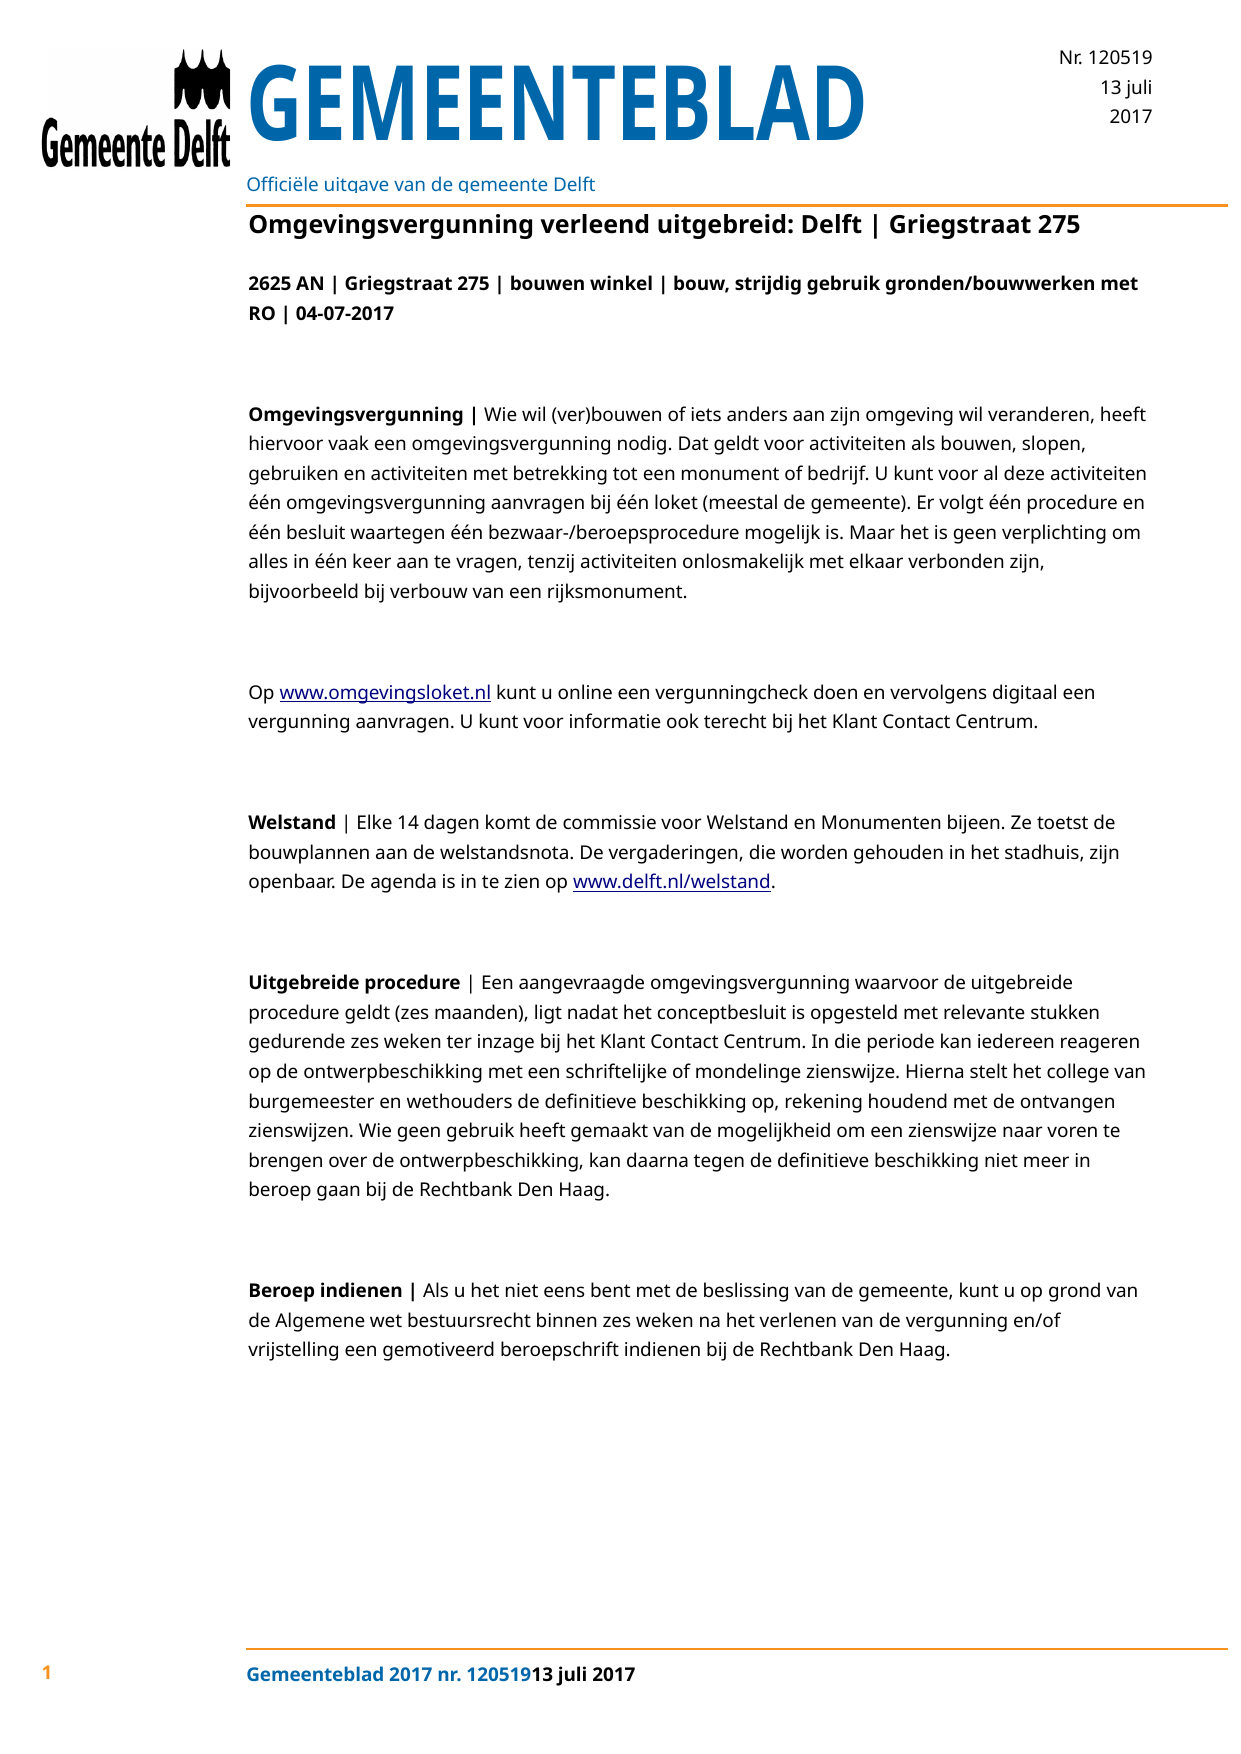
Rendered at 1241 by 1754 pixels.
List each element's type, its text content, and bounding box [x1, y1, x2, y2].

text Beroep indienen | Als u het niet eens bent met de beslissing van de gemeente, kunt u op grond van de Algemene wet bestuursrecht binnen zes weken na het verlenen van de vergunning en/of vrijstelling een gemotiveerd beroepschrift indienen bij de Rechtbank Den Haag. [248, 1277, 1152, 1362]
text Omgevingsvergunning | Wie wil (ver)bouwen of iets anders aan zijn omgeving wil veranderen, heeft hiervoor vaak een omgevingsvergunning nodig. Dat geldt voor activiteiten als bouwen, slopen, gebruiken en activiteiten met betrekking tot een monument of bedrijf. U kunt voor al deze activiteiten één omgevingsvergunning aanvragen bij één loket (meestal de gemeente). Er volgt één procedure en één besluit waartegen één bezwaar-/beroepsprocedure mogelijk is. Maar het is geen verplichting om alles in één keer aan te vragen, tenzij activiteiten onlosmakelijk met elkaar verbonden zijn, bijvoorbeeld bij verbouw van een rijksmonument. [248, 401, 1152, 604]
text Omgevingsvergunning verleend uitgebreid: Delft | Griegstraat 275 [248, 207, 1152, 241]
text 2625 AN | Griegstraat 275 | bouwen winkel | bouw, strijdig gebruik gronden/bouwwerken met RO | 04-07-2017 [248, 270, 1152, 326]
picture [41, 47, 231, 172]
text Welstand | Elke 14 dagen komt de commissie voor Welstand en Monumenten bijeen. Ze toetst de bouwplannen aan de welstandsnota. De vergaderingen, die worden gehouden in het stadhuis, zijn openbaar. De agenda is in te zien op www.delft.nl/welstand. [248, 809, 1152, 894]
text Op www.omgevingsloket.nl kunt u online een vergunningcheck doen en vervolgens digitaal een vergunning aanvragen. U kunt voor informatie ook terecht bij het Klant Contact Centrum. [248, 679, 1152, 734]
text Uitgebreide procedure | Een aangevraagde omgevingsvergunning waarvoor de uitgebreide procedure geldt (zes maanden), ligt nadat het conceptbesluit is opgesteld met relevante stukken gedurende zes weken ter inzage bij het Klant Contact Centrum. In die periode kan iedereen reageren op de ontwerpbeschikking met een schriftelijke of mondelinge zienswijze. Hierna stelt het college van burgemeester en wethouders de definitieve beschikking op, rekening houdend met de ontvangen zienswijzen. Wie geen gebruik heeft gemaakt van de mogelijkheid om een zienswijze naar voren te brengen over de ontwerpbeschikking, kan daarna tegen de definitieve beschikking niet meer in beroep gaan bij de Rechtbank Den Haag. [248, 969, 1152, 1202]
